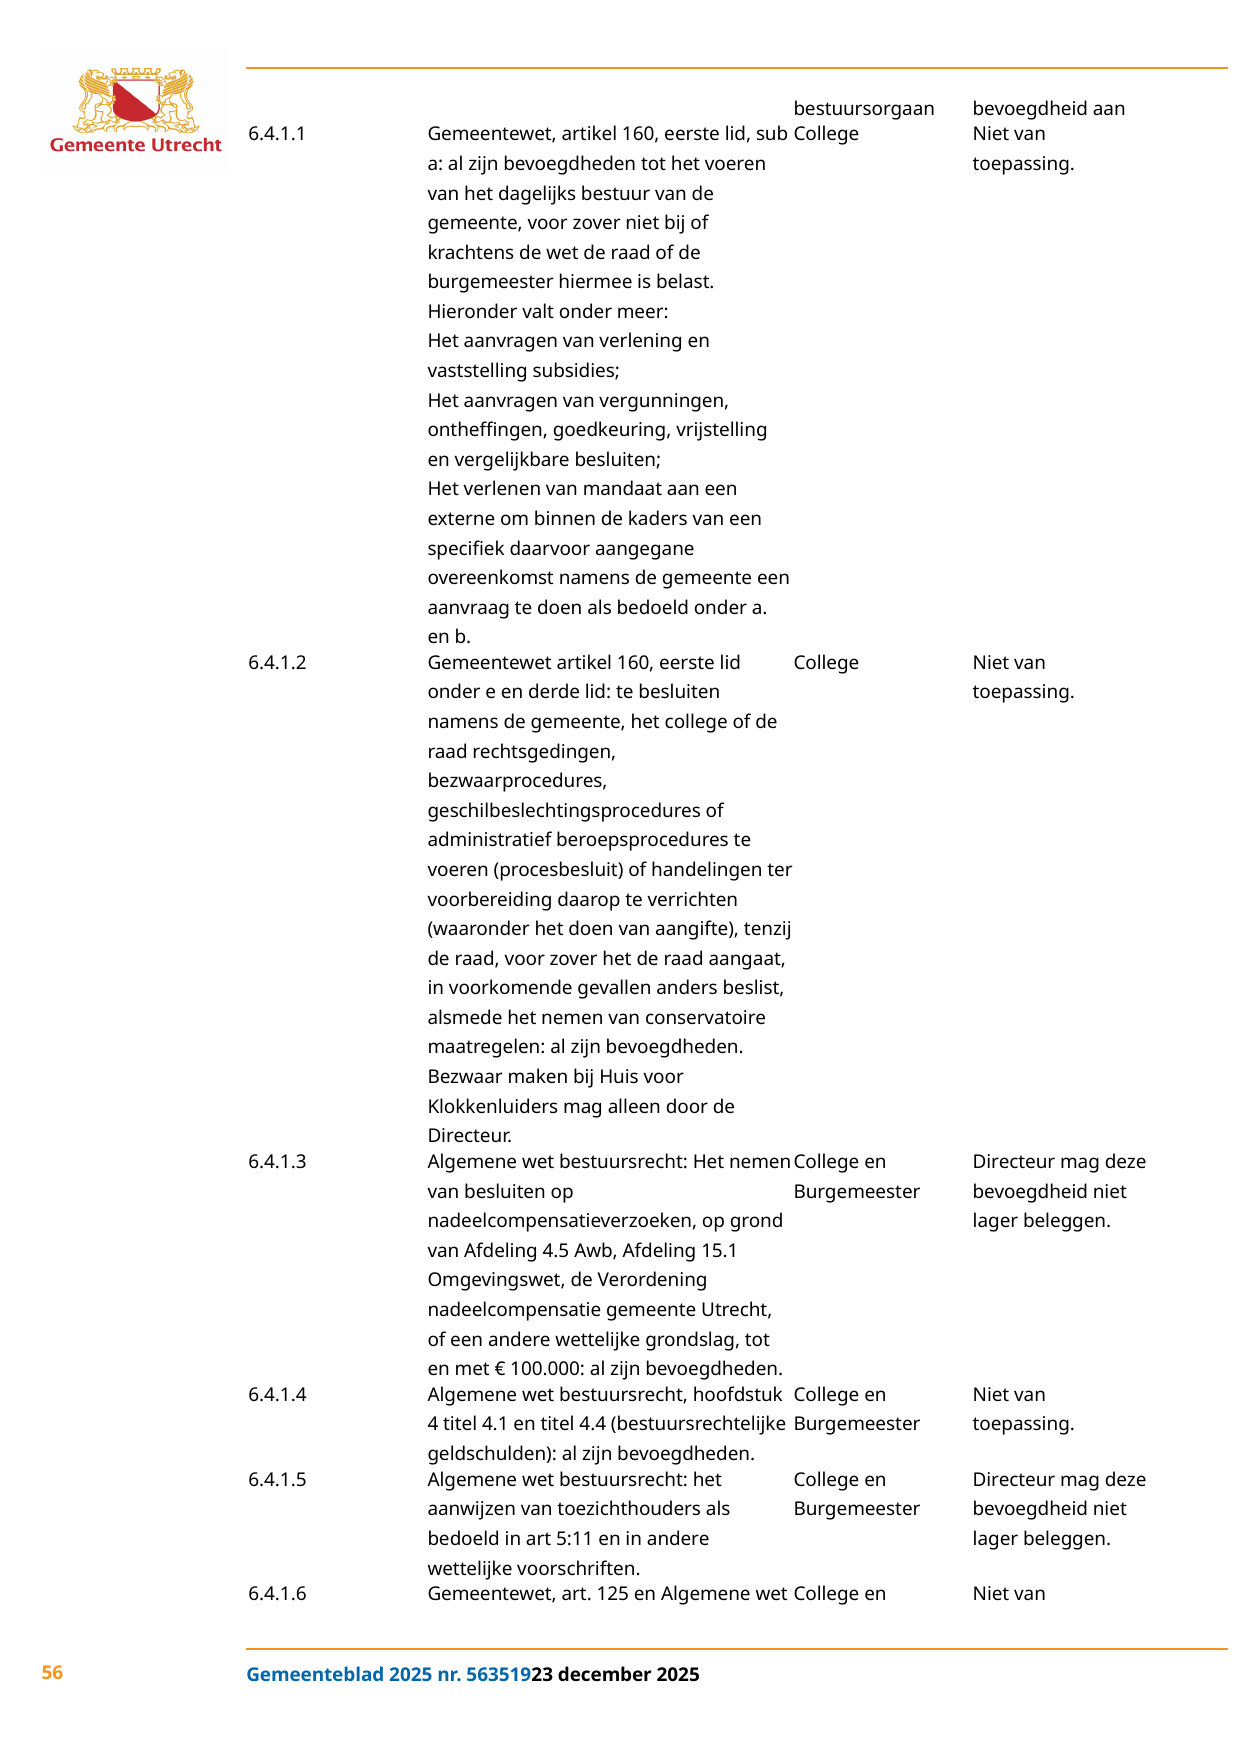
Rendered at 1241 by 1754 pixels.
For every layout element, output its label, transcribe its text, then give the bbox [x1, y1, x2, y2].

table_cell Gemeentewet, artikel 160, eerste lid, sub a: al zijn bevoegdheden tot het voeren van het dagelijks bestuur van de gemeente, voor zover niet bij of krachtens de wet de raad of de burgemeester hiermee is belast. Hieronder valt onder meer: Het aanvragen van verlening en vaststelling subsidies; Het aanvragen van vergunningen, ontheffingen, goedkeuring, vrijstelling en vergelijkbare besluiten; Het verlenen van mandaat aan een externe om binnen de kaders van een specifiek daarvoor aangegane overeenkomst namens de gemeente een aanvraag te doen als bedoeld onder a. en b. [427, 121, 793, 649]
table_cell Gemeentewet artikel 160, eerste lid onder e en derde lid: te besluiten namens de gemeente, het college of de raad rechtsgedingen, bezwaarprocedures, geschilbeslechtingsprocedures of administratief beroepsprocedures te voeren (procesbesluit) of handelingen ter voorbereiding daarop te verrichten (waaronder het doen van aangifte), tenzij de raad, voor zover het de raad aangaat, in voorkomende gevallen anders beslist, alsmede het nemen van conservatoire maatregelen: al zijn bevoegdheden. Bezwaar maken bij Huis voor Klokkenluiders mag alleen door de Directeur. [427, 649, 793, 1148]
picture [41, 47, 231, 172]
table_cell Niet van [973, 1580, 1152, 1606]
table_cell College [793, 649, 972, 1148]
table_header [248, 95, 427, 121]
table_cell Niet van toepassing. [973, 1381, 1152, 1466]
table_cell College en Burgemeester [793, 1148, 972, 1381]
table_cell Directeur mag deze bevoegdheid niet lager beleggen. [973, 1148, 1152, 1381]
table_cell Algemene wet bestuursrecht: Het nemen van besluiten op nadeelcompensatieverzoeken, op grond van Afdeling 4.5 Awb, Afdeling 15.1 Omgevingswet, de Verordening nadeelcompensatie gemeente Utrecht, of een andere wettelijke grondslag, tot en met € 100.000: al zijn bevoegdheden. [427, 1148, 793, 1381]
table_header [427, 95, 793, 121]
table_cell 6.4.1.5 [248, 1466, 427, 1580]
table_cell Algemene wet bestuursrecht: het aanwijzen van toezichthouders als bedoeld in art 5:11 en in andere wettelijke voorschriften. [427, 1466, 793, 1580]
table_cell College en Burgemeester [793, 1466, 972, 1580]
table_cell 6.4.1.1 [248, 121, 427, 649]
table_cell 6.4.1.4 [248, 1381, 427, 1466]
table_cell 6.4.1.3 [248, 1148, 427, 1381]
table_cell College en [793, 1580, 972, 1606]
table_cell Niet van toepassing. [973, 121, 1152, 649]
table_header bestuursorgaan [793, 95, 972, 121]
table_cell Directeur mag deze bevoegdheid niet lager beleggen. [973, 1466, 1152, 1580]
table_cell Niet van toepassing. [973, 649, 1152, 1148]
table_cell College en Burgemeester [793, 1381, 972, 1466]
table_cell College [793, 121, 972, 649]
table_cell Gemeentewet, art. 125 en Algemene wet [427, 1580, 793, 1606]
table_header bevoegdheid aan [973, 95, 1152, 121]
table_cell Algemene wet bestuursrecht, hoofdstuk 4 titel 4.1 en titel 4.4 (bestuursrechtelijke geldschulden): al zijn bevoegdheden. [427, 1381, 793, 1466]
table_cell 6.4.1.6 [248, 1580, 427, 1606]
table_cell 6.4.1.2 [248, 649, 427, 1148]
